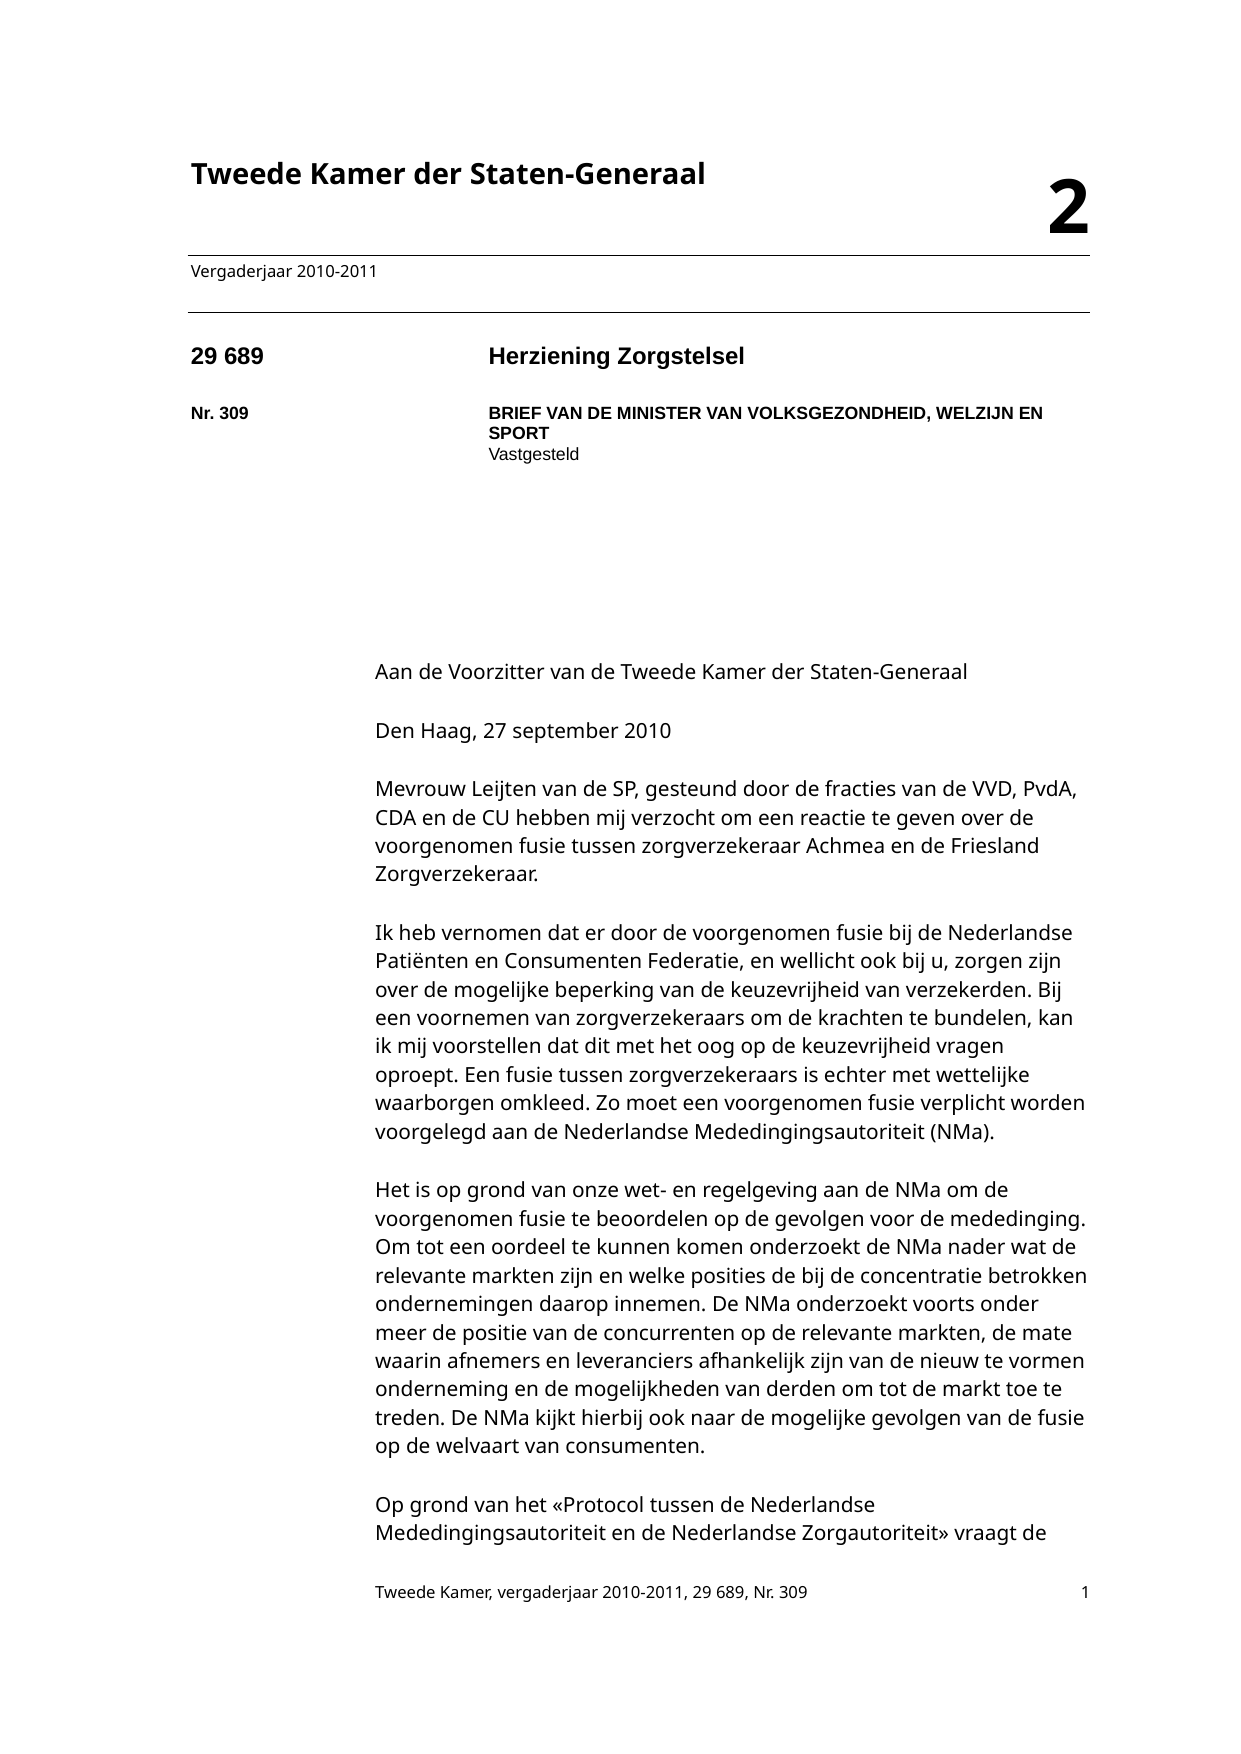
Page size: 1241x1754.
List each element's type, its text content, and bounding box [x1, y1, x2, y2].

table_cell [485, 256, 1090, 312]
text Het is op grond van onze wet- en regelgeving aan de NMa om de voorgenomen fusie te beoordelen op de gevolgen voor de mededinging. Om tot een oordeel te kunnen komen onderzoekt de NMa nader wat de relevante markten zijn en welke posities de bij de concentratie betrokken ondernemingen daarop innemen. De NMa onderzoekt voorts onder meer de positie van de concurrenten op de relevante markten, de mate waarin afnemers en leveranciers afhankelijk zijn van de nieuw te vormen onderneming en de mogelijkheden van derden om tot de markt toe te treden. De NMa kijkt hierbij ook naar de mogelijke gevolgen van de fusie op de welvaart van consumenten. [375, 1175, 1090, 1460]
table_cell Nr. 309 [188, 399, 485, 539]
text Aan de Voorzitter van de Tweede Kamer der Staten-Generaal [375, 657, 1090, 686]
table_cell Herziening Zorgstelsel [485, 339, 1090, 399]
text Op grond van het «Protocol tussen de Nederlandse Mededingingsautoriteit en de Nederlandse Zorgautoriteit» vraagt de [375, 1490, 1090, 1547]
table_header Tweede Kamer der Staten-Generaal [188, 150, 909, 255]
table_cell [188, 313, 485, 339]
table_cell 29 689 [188, 339, 485, 399]
table_cell Vergaderjaar 2010-2011 [188, 256, 485, 312]
text Den Haag, 27 september 2010 [375, 716, 1090, 744]
table_cell [485, 313, 1090, 339]
text Mevrouw Leijten van de SP, gesteund door de fracties van de VVD, PvdA, CDA en de CU hebben mij verzocht om een reactie te geven over de voorgenomen fusie tussen zorgverzekeraar Achmea en de Friesland Zorgverzekeraar. [375, 774, 1090, 888]
table_cell BRIEF VAN DE MINISTER VAN VOLKSGEZONDHEID, WELZIJN EN SPORT Vastgesteld [485, 399, 1090, 539]
text Ik heb vernomen dat er door de voorgenomen fusie bij de Nederlandse Patiënten en Consumenten Federatie, en wellicht ook bij u, zorgen zijn over de mogelijke beperking van de keuzevrijheid van verzekerden. Bij een voornemen van zorgverzekeraars om de krachten te bundelen, kan ik mij voorstellen dat dit met het oog op de keuzevrijheid vragen oproept. Een fusie tussen zorgverzekeraars is echter met wettelijke waarborgen omkleed. Zo moet een voorgenomen fusie verplicht worden voorgelegd aan de Nederlandse Mededingingsautoriteit (NMa). [375, 918, 1090, 1145]
table_header 2 [910, 150, 1090, 255]
